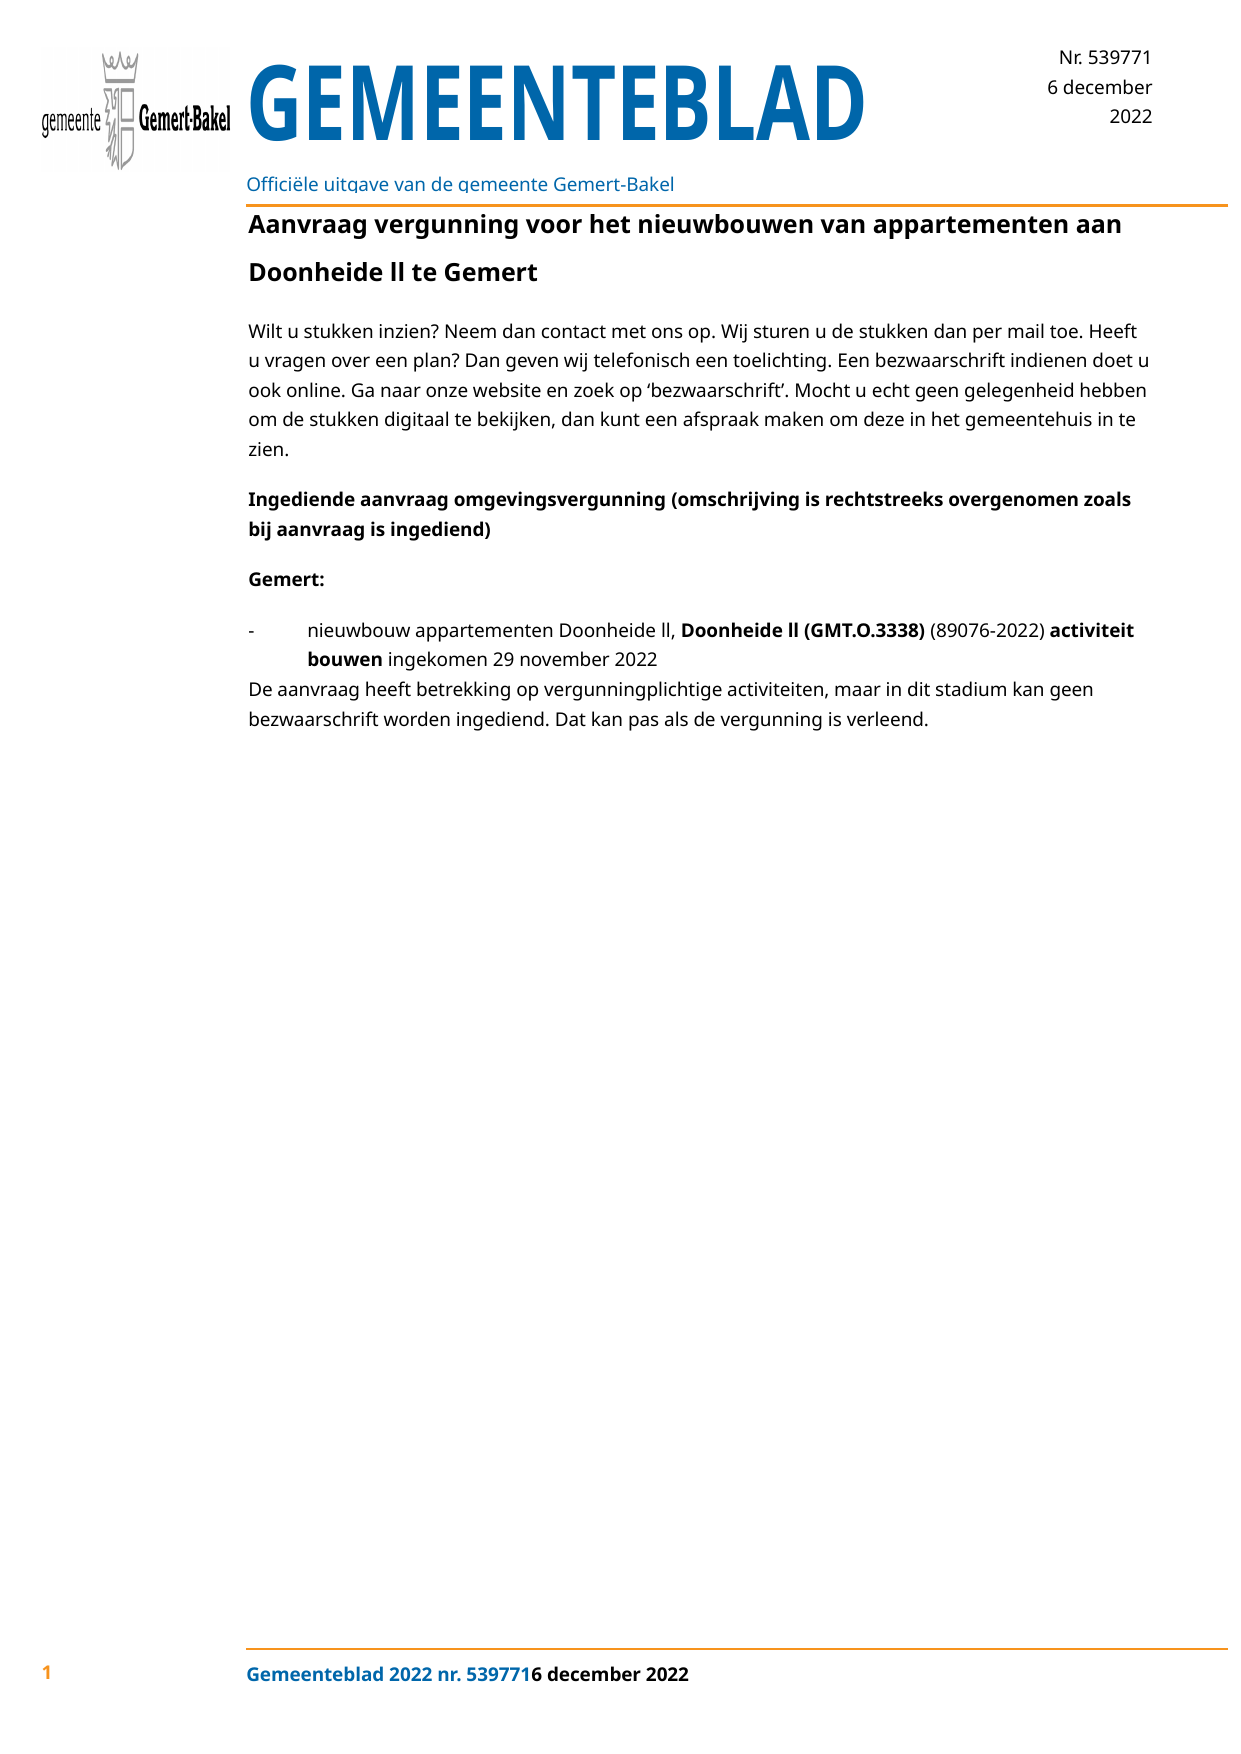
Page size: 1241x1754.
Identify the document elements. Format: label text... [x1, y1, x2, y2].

list nieuwbouw appartementen Doonheide ll, Doonheide ll (GMT.O.3338) (89076-2022) activiteit bouwen ingekomen 29 november 2022 [248, 617, 1152, 672]
text Gemert: [248, 567, 1152, 592]
text Ingediende aanvraag omgevingsvergunning (omschrijving is rechtstreeks overgenomen zoals bij aanvraag is ingediend) [248, 487, 1152, 542]
text Aanvraag vergunning voor het nieuwbouwen van appartementen aan Doonheide ll te Gemert [248, 207, 1152, 288]
text De aanvraag heeft betrekking op vergunningplichtige activiteiten, maar in dit stadium kan geen bezwaarschrift worden ingediend. Dat kan pas als de vergunning is verleend. [248, 676, 1152, 732]
text Wilt u stukken inzien? Neem dan contact met ons op. Wij sturen u de stukken dan per mail toe. Heeft u vragen over een plan? Dan geven wij telefonisch een toelichting. Een bezwaarschrift indienen doet u ook online. Ga naar onze website en zoek op ‘bezwaarschrift’. Mocht u echt geen gelegenheid hebben om de stukken digitaal te bekijken, dan kunt een afspraak maken om deze in het gemeentehuis in te zien. [248, 318, 1152, 462]
picture [41, 47, 231, 172]
